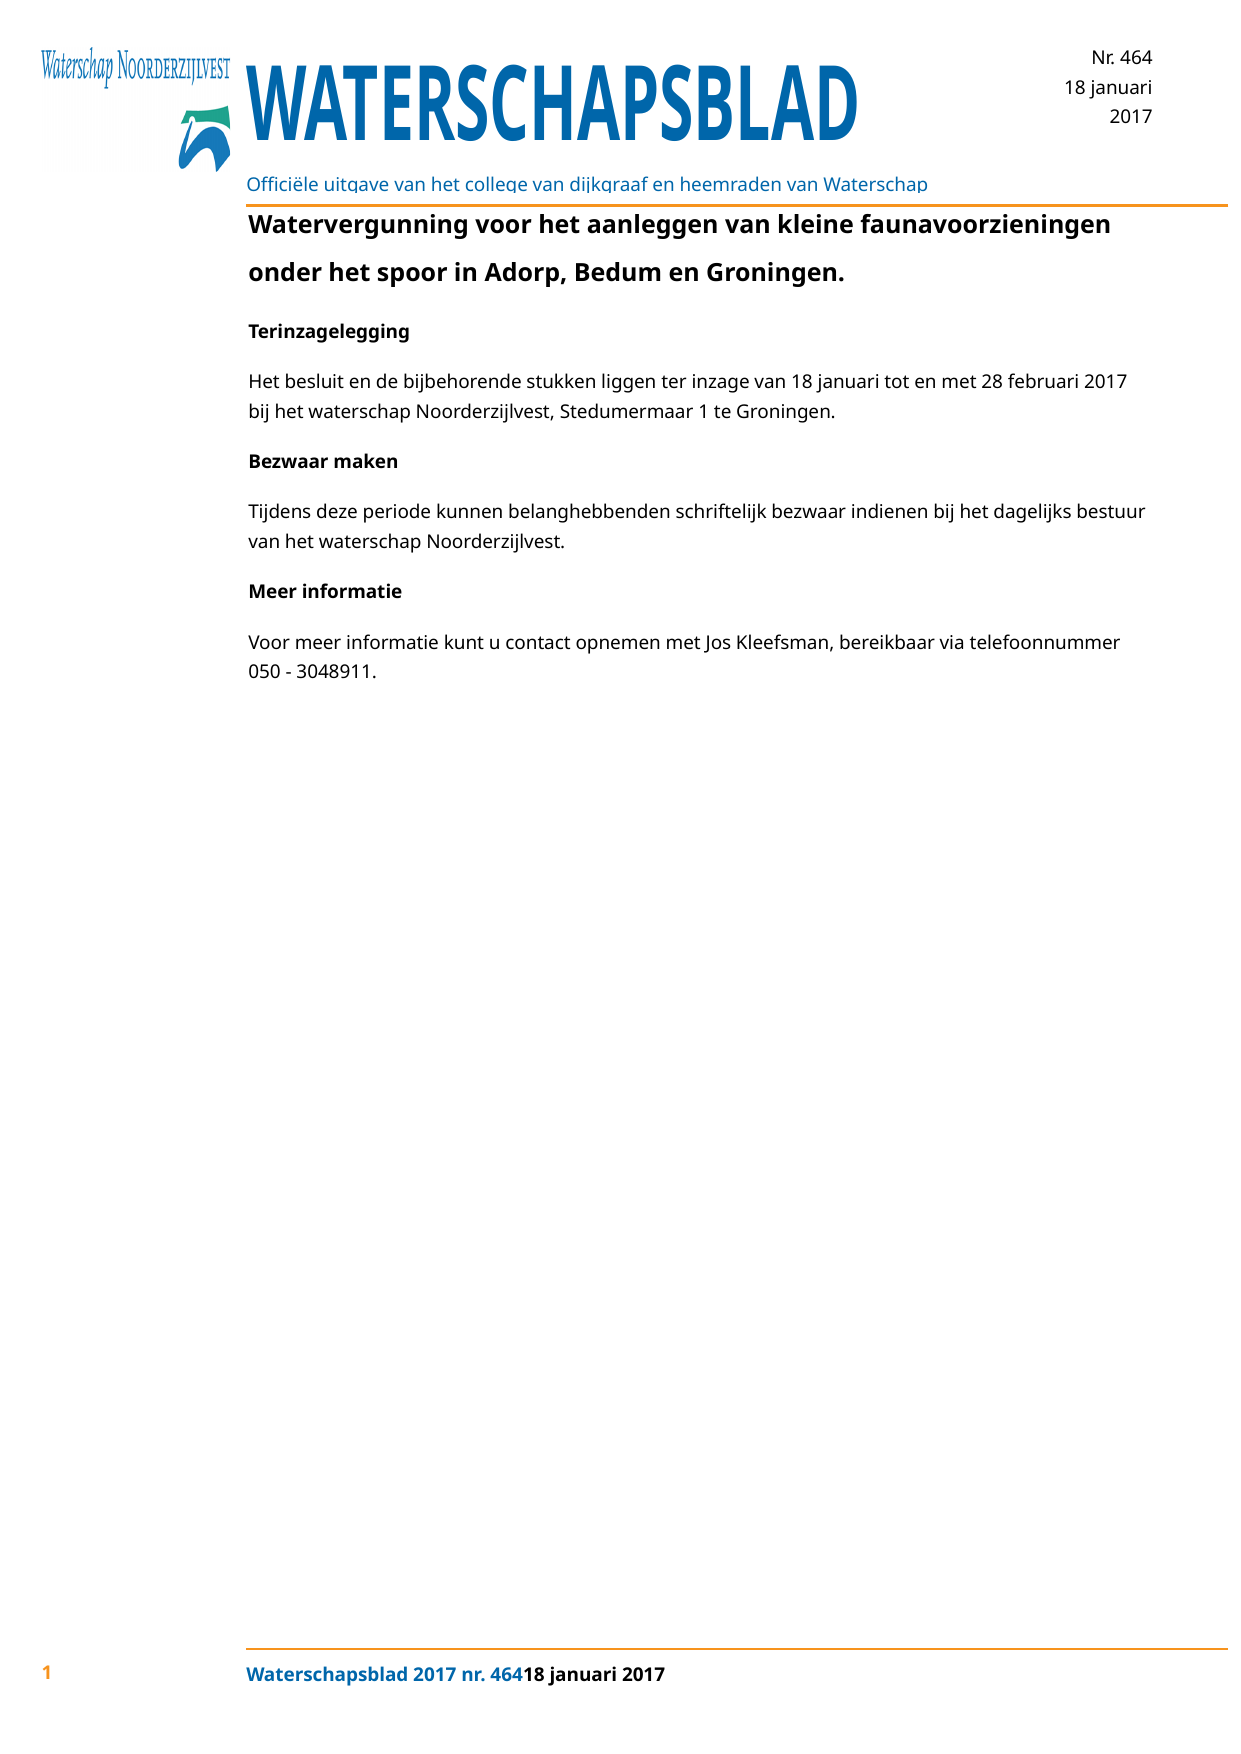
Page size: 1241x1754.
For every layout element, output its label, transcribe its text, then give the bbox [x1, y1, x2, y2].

text Tijdens deze periode kunnen belanghebbenden schriftelijk bezwaar indienen bij het dagelijks bestuur van het waterschap Noorderzijlvest. [248, 499, 1152, 554]
picture [41, 47, 231, 172]
text Watervergunning voor het aanleggen van kleine faunavoorzieningen onder het spoor in Adorp, Bedum en Groningen. [248, 207, 1152, 288]
text Meer informatie [248, 579, 1152, 604]
text Het besluit en de bijbehorende stukken liggen ter inzage van 18 januari tot en met 28 februari 2017 bij het waterschap Noorderzijlvest, Stedumermaar 1 te Groningen. [248, 368, 1152, 424]
text Voor meer informatie kunt u contact opnemen met Jos Kleefsman, bereikbaar via telefoonnummer 050 - 3048911. [248, 629, 1152, 684]
text Bezwaar maken [248, 448, 1152, 474]
text Terinzagelegging [248, 318, 1152, 344]
